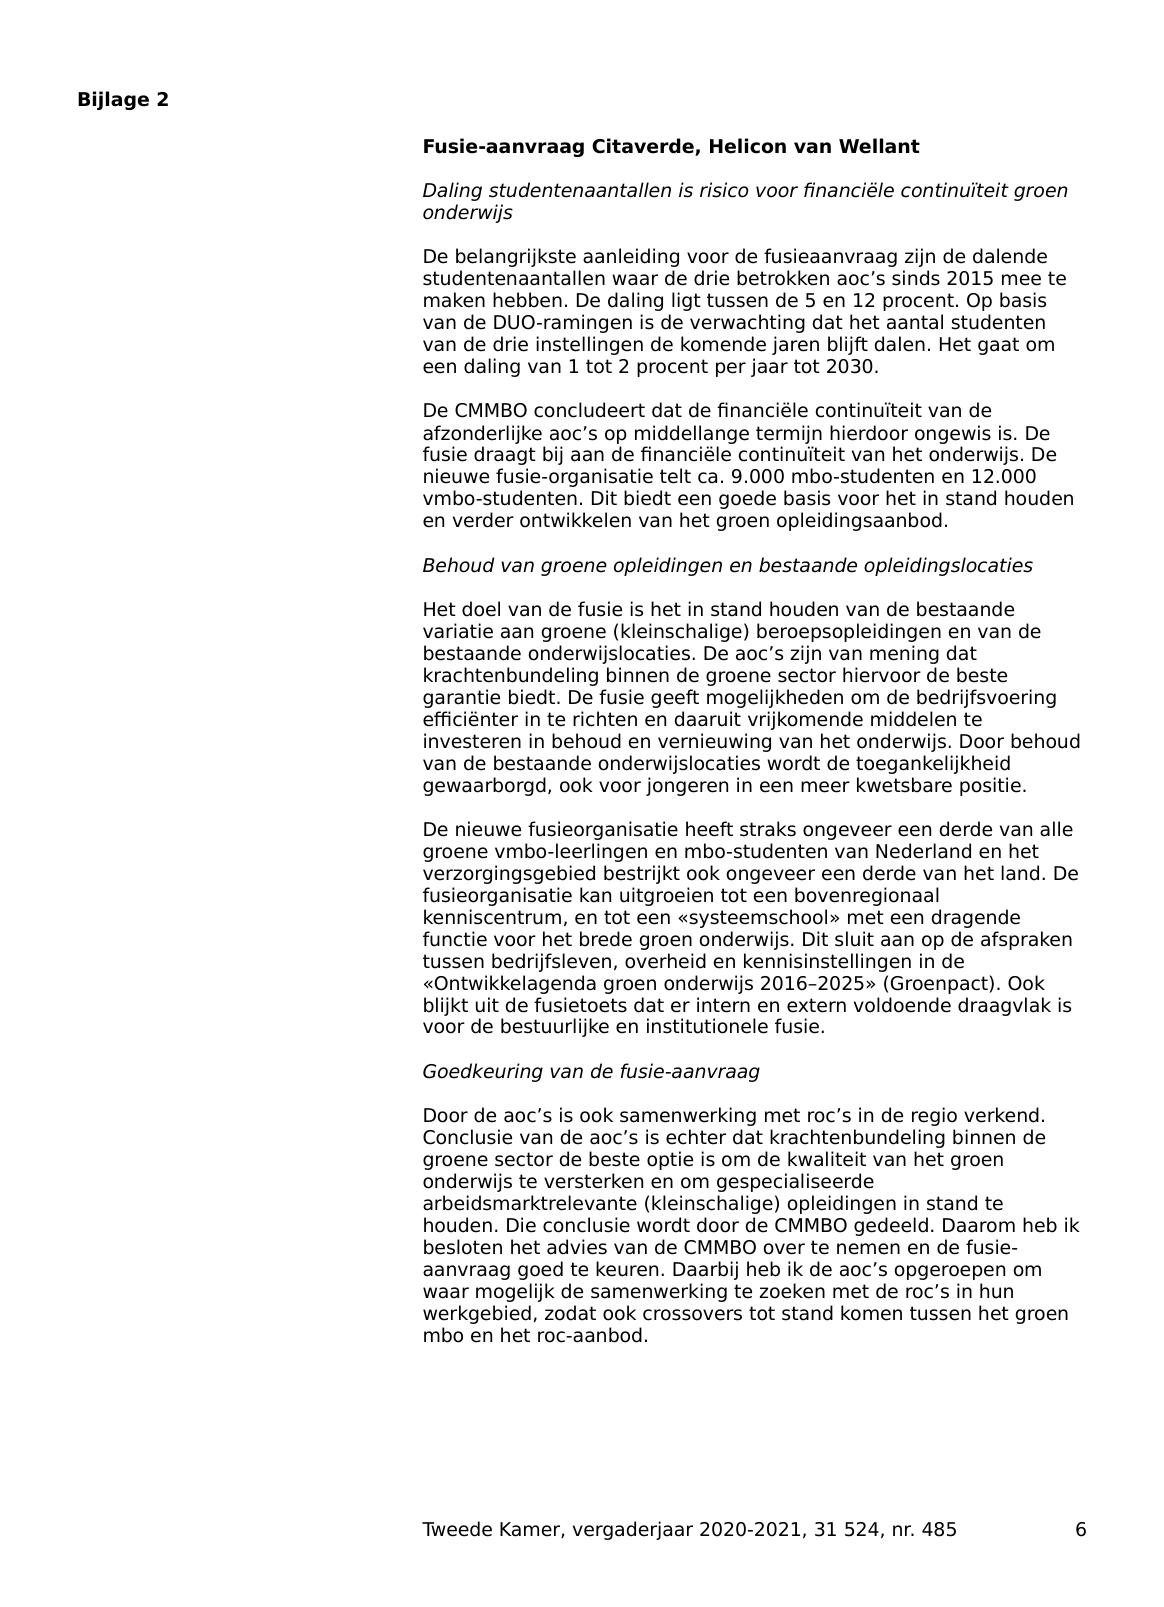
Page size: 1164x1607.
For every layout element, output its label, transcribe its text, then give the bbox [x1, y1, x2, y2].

text De CMMBO concludeert dat de financiële continuïteit van de afzonderlijke aoc’s op middellange termijn hierdoor ongewis is. De fusie draagt bij aan de financiële continuïteit van het onderwijs. De nieuwe fusie-organisatie telt ca. 9.000 mbo-studenten en 12.000 vmbo-studenten. Dit biedt een goede basis voor het in stand houden en verder ontwikkelen van het groen opleidingsaanbod. [422, 400, 1087, 532]
subtitle Daling studentenaantallen is risico voor financiële continuïteit groen onderwijs [422, 180, 1087, 224]
subtitle Behoud van groene opleidingen en bestaande opleidingslocaties [422, 554, 1087, 576]
text De belangrijkste aanleiding voor de fusieaanvraag zijn de dalende studentenaantallen waar de drie betrokken aoc’s sinds 2015 mee te maken hebben. De daling ligt tussen de 5 en 12 procent. Op basis van de DUO-ramingen is de verwachting dat het aantal studenten van de drie instellingen de komende jaren blijft dalen. Het gaat om een daling van 1 tot 2 procent per jaar tot 2030. [422, 246, 1087, 378]
text Door de aoc’s is ook samenwerking met roc’s in de regio verkend. Conclusie van de aoc’s is echter dat krachtenbundeling binnen de groene sector de beste optie is om de kwaliteit van het groen onderwijs te versterken en om gespecialiseerde arbeidsmarktrelevante (kleinschalige) opleidingen in stand te houden. Die conclusie wordt door de CMMBO gedeeld. Daarom heb ik besloten het advies van de CMMBO over te nemen en de fusie-aanvraag goed te keuren. Daarbij heb ik de aoc’s opgeroepen om waar mogelijk de samenwerking te zoeken met de roc’s in hun werkgebied, zodat ook crossovers tot stand komen tussen het groen mbo en het roc-aanbod. [422, 1105, 1087, 1347]
text De nieuwe fusieorganisatie heeft straks ongeveer een derde van alle groene vmbo-leerlingen en mbo-studenten van Nederland en het verzorgingsgebied bestrijkt ook ongeveer een derde van het land. De fusieorganisatie kan uitgroeien tot een bovenregionaal kenniscentrum, en tot een «systeemschool» met een dragende functie voor het brede groen onderwijs. Dit sluit aan op de afspraken tussen bedrijfsleven, overheid en kennisinstellingen in de «Ontwikkelagenda groen onderwijs 2016–2025» (Groenpact). Ook blijkt uit de fusietoets dat er intern en extern voldoende draagvlak is voor de bestuurlijke en institutionele fusie. [422, 819, 1087, 1038]
subtitle Fusie-aanvraag Citaverde, Helicon van Wellant [422, 136, 1087, 158]
subtitle Bijlage 2 [77, 89, 1087, 111]
text Het doel van de fusie is het in stand houden van de bestaande variatie aan groene (kleinschalige) beroepsopleidingen en van de bestaande onderwijslocaties. De aoc’s zijn van mening dat krachtenbundeling binnen de groene sector hiervoor de beste garantie biedt. De fusie geeft mogelijkheden om de bedrijfsvoering efficiënter in te richten en daaruit vrijkomende middelen te investeren in behoud en vernieuwing van het onderwijs. Door behoud van de bestaande onderwijslocaties wordt de toegankelijkheid gewaarborgd, ook voor jongeren in een meer kwetsbare positie. [422, 599, 1087, 796]
subtitle Goedkeuring van de fusie-aanvraag [422, 1061, 1087, 1083]
